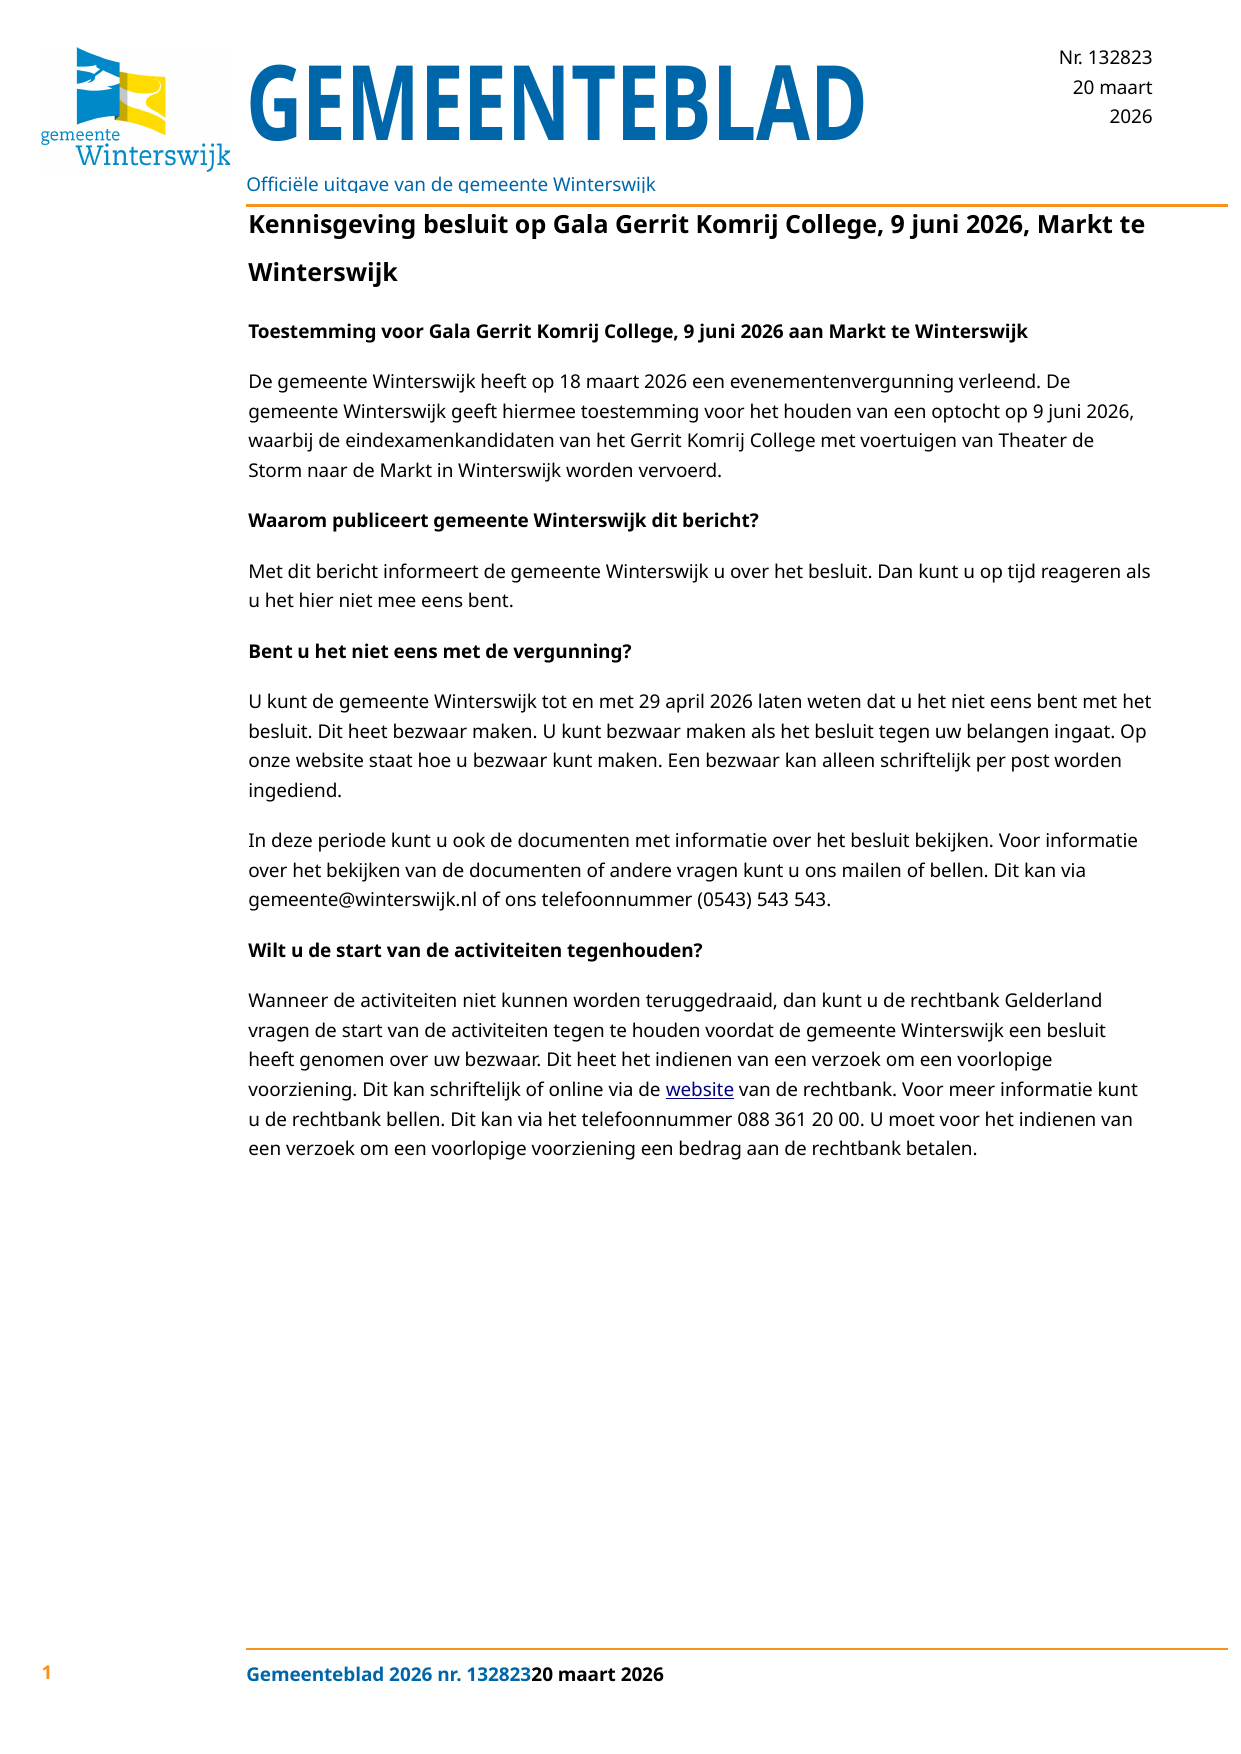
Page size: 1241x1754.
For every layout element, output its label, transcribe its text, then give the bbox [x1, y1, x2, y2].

text Toestemming voor Gala Gerrit Komrij College, 9 juni 2026 aan Markt te Winterswijk [248, 318, 1152, 344]
text Wanneer de activiteiten niet kunnen worden teruggedraaid, dan kunt u de rechtbank Gelderland vragen de start van de activiteiten tegen te houden voordat de gemeente Winterswijk een besluit heeft genomen over uw bezwaar. Dit heet het indienen van een verzoek om een voorlopige voorziening. Dit kan schriftelijk of online via de website van de rechtbank. Voor meer informatie kunt u de rechtbank bellen. Dit kan via het telefoonnummer 088 361 20 00. U moet voor het indienen van een verzoek om een voorlopige voorziening een bedrag aan de rechtbank betalen. [248, 987, 1152, 1161]
text Wilt u de start van de activiteiten tegenhouden? [248, 937, 1152, 963]
text In deze periode kunt u ook de documenten met informatie over het besluit bekijken. Voor informatie over het bekijken van de documenten of andere vragen kunt u ons mailen of bellen. Dit kan via gemeente@winterswijk.nl of ons telefoonnummer (0543) 543 543. [248, 827, 1152, 912]
text Met dit bericht informeert de gemeente Winterswijk u over het besluit. Dan kunt u op tijd reageren als u het hier niet mee eens bent. [248, 558, 1152, 613]
picture [41, 47, 231, 172]
text Kennisgeving besluit op Gala Gerrit Komrij College, 9 juni 2026, Markt te Winterswijk [248, 207, 1152, 288]
text U kunt de gemeente Winterswijk tot en met 29 april 2026 laten weten dat u het niet eens bent met het besluit. Dit heet bezwaar maken. U kunt bezwaar maken als het besluit tegen uw belangen ingaat. Op onze website staat hoe u bezwaar kunt maken. Een bezwaar kan alleen schriftelijk per post worden ingediend. [248, 688, 1152, 803]
text Waarom publiceert gemeente Winterswijk dit bericht? [248, 507, 1152, 533]
picture [225, 153, 231, 162]
text Bent u het niet eens met de vergunning? [248, 638, 1152, 664]
text De gemeente Winterswijk heeft op 18 maart 2026 een evenementenvergunning verleend. De gemeente Winterswijk geeft hiermee toestemming voor het houden van een optocht op 9 juni 2026, waarbij de eindexamenkandidaten van het Gerrit Komrij College met voertuigen van Theater de Storm naar de Markt in Winterswijk worden vervoerd. [248, 368, 1152, 483]
